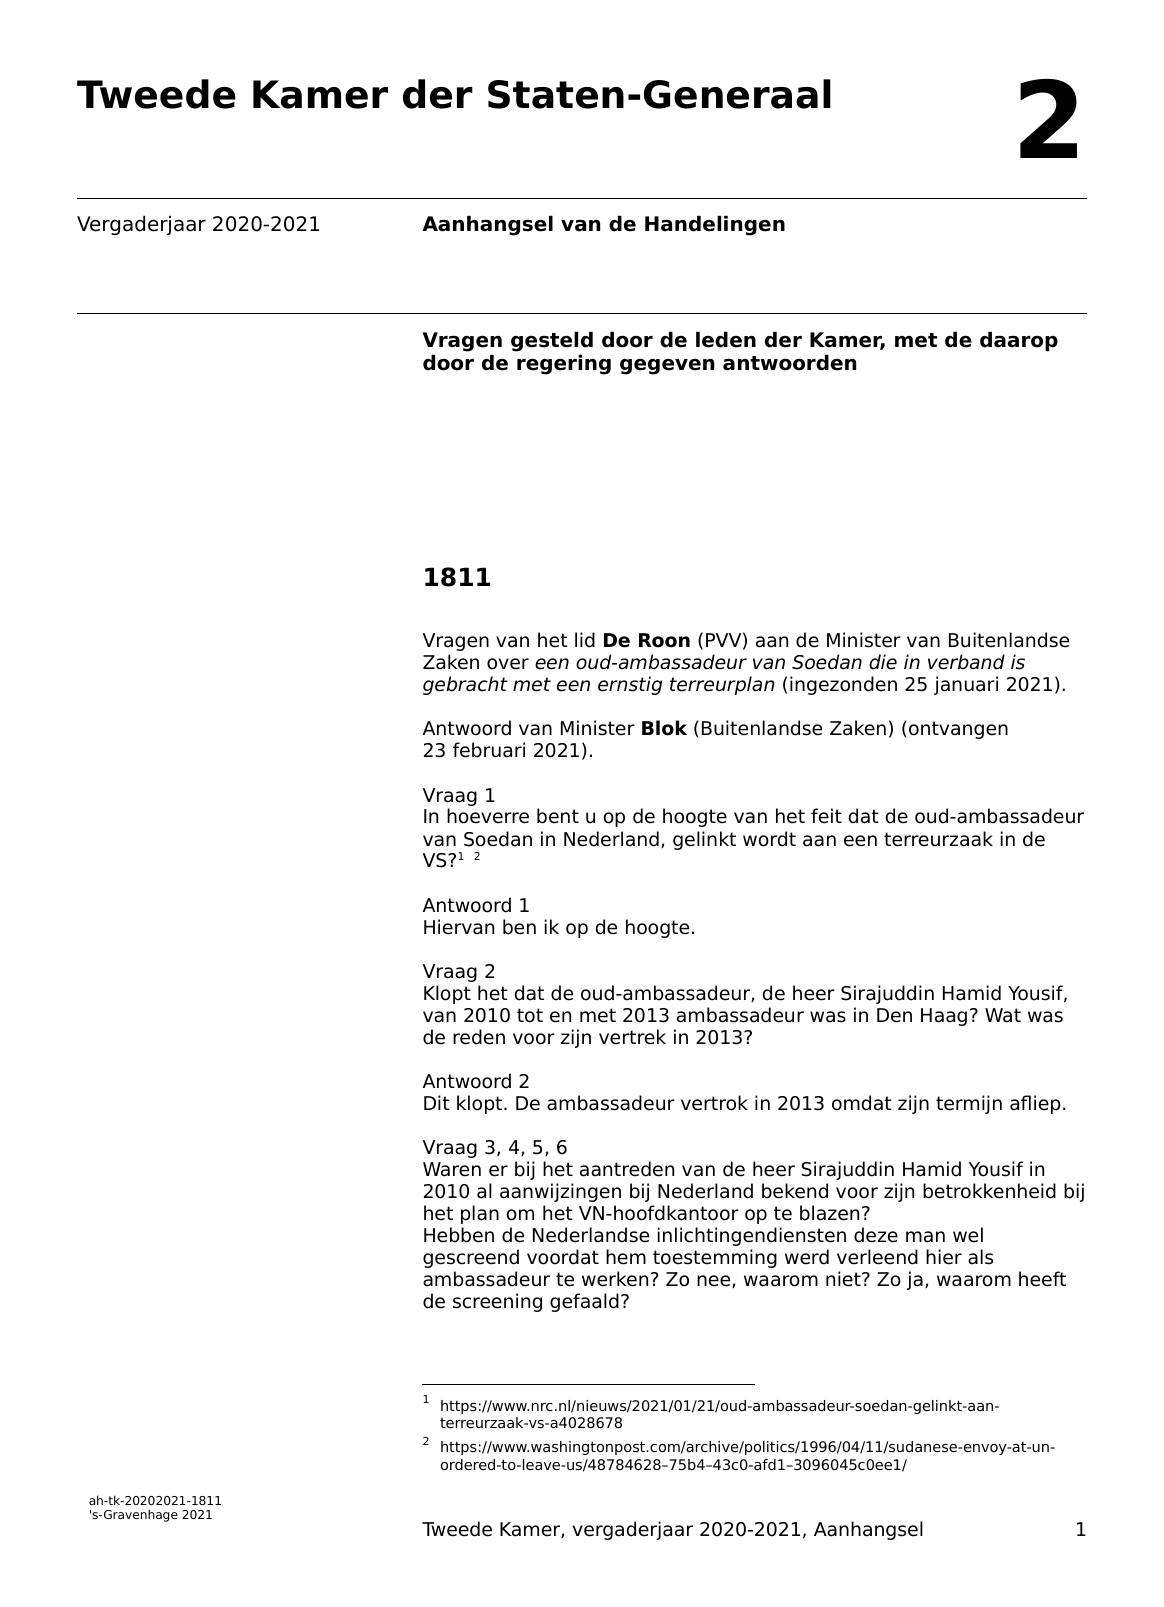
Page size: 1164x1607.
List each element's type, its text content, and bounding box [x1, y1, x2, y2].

text Antwoord 2 [422, 1071, 1087, 1093]
text Dit klopt. De ambassadeur vertrok in 2013 omdat zijn termijn afliep. [422, 1093, 1087, 1115]
text In hoeverre bent u op de hoogte van het feit dat de oud-ambassadeur van Soedan in Nederland, gelinkt wordt aan een terreurzaak in de VS? [422, 806, 1087, 872]
text 1811 [422, 563, 1087, 592]
text Vraag 2 [422, 961, 1087, 983]
text Waren er bij het aantreden van de heer Sirajuddin Hamid Yousif in 2010 al aanwijzingen bij Nederland bekend voor zijn betrokkenheid bij het plan om het VN-hoofdkantoor op te blazen? [422, 1159, 1087, 1225]
text Vraag 3, 4, 5, 6 [422, 1137, 1087, 1159]
text https://www.washingtonpost.com/archive/politics/1996/04/11/sudanese-envoy-at-un-ordered-to-leave-us/48784628–75b4–43c0-afd1–3096045c0ee1/ [422, 1435, 1087, 1474]
text Antwoord 1 [422, 894, 1087, 917]
text https://www.nrc.nl/nieuws/2021/01/21/oud-ambassadeur-soedan-gelinkt-aan-terreurzaak-vs-a4028678 [422, 1393, 1087, 1432]
table_cell [77, 314, 422, 375]
text Hiervan ben ik op de hoogte. [422, 917, 1087, 938]
table_header 2 [886, 59, 1087, 198]
text ah-tk-20202021-1811 [88, 1494, 323, 1508]
text Klopt het dat de oud-ambassadeur, de heer Sirajuddin Hamid Yousif, van 2010 tot en met 2013 ambassadeur was in Den Haag? Wat was de reden voor zijn vertrek in 2013? [422, 983, 1087, 1049]
table_cell Aanhangsel van de Handelingen [422, 199, 1087, 313]
table_header Tweede Kamer der Staten-Generaal [77, 59, 886, 198]
table_cell Vragen gesteld door de leden der Kamer, met de daarop door de regering gegeven antwoorden [422, 314, 1087, 375]
text 's-Gravenhage 2021 [88, 1508, 323, 1522]
text Antwoord van Minister Blok (Buitenlandse Zaken) (ontvangen 23 februari 2021). [422, 718, 1087, 762]
table_cell Vergaderjaar 2020-2021 [77, 199, 422, 313]
text Hebben de Nederlandse inlichtingendiensten deze man wel gescreend voordat hem toestemming werd verleend hier als ambassadeur te werken? Zo nee, waarom niet? Zo ja, waarom heeft de screening gefaald? [422, 1225, 1087, 1313]
text Vraag 1 [422, 784, 1087, 806]
text Vragen van het lid De Roon (PVV) aan de Minister van Buitenlandse Zaken over een oud-ambassadeur van Soedan die in verband is gebracht met een ernstig terreurplan (ingezonden 25 januari 2021). [422, 630, 1087, 696]
